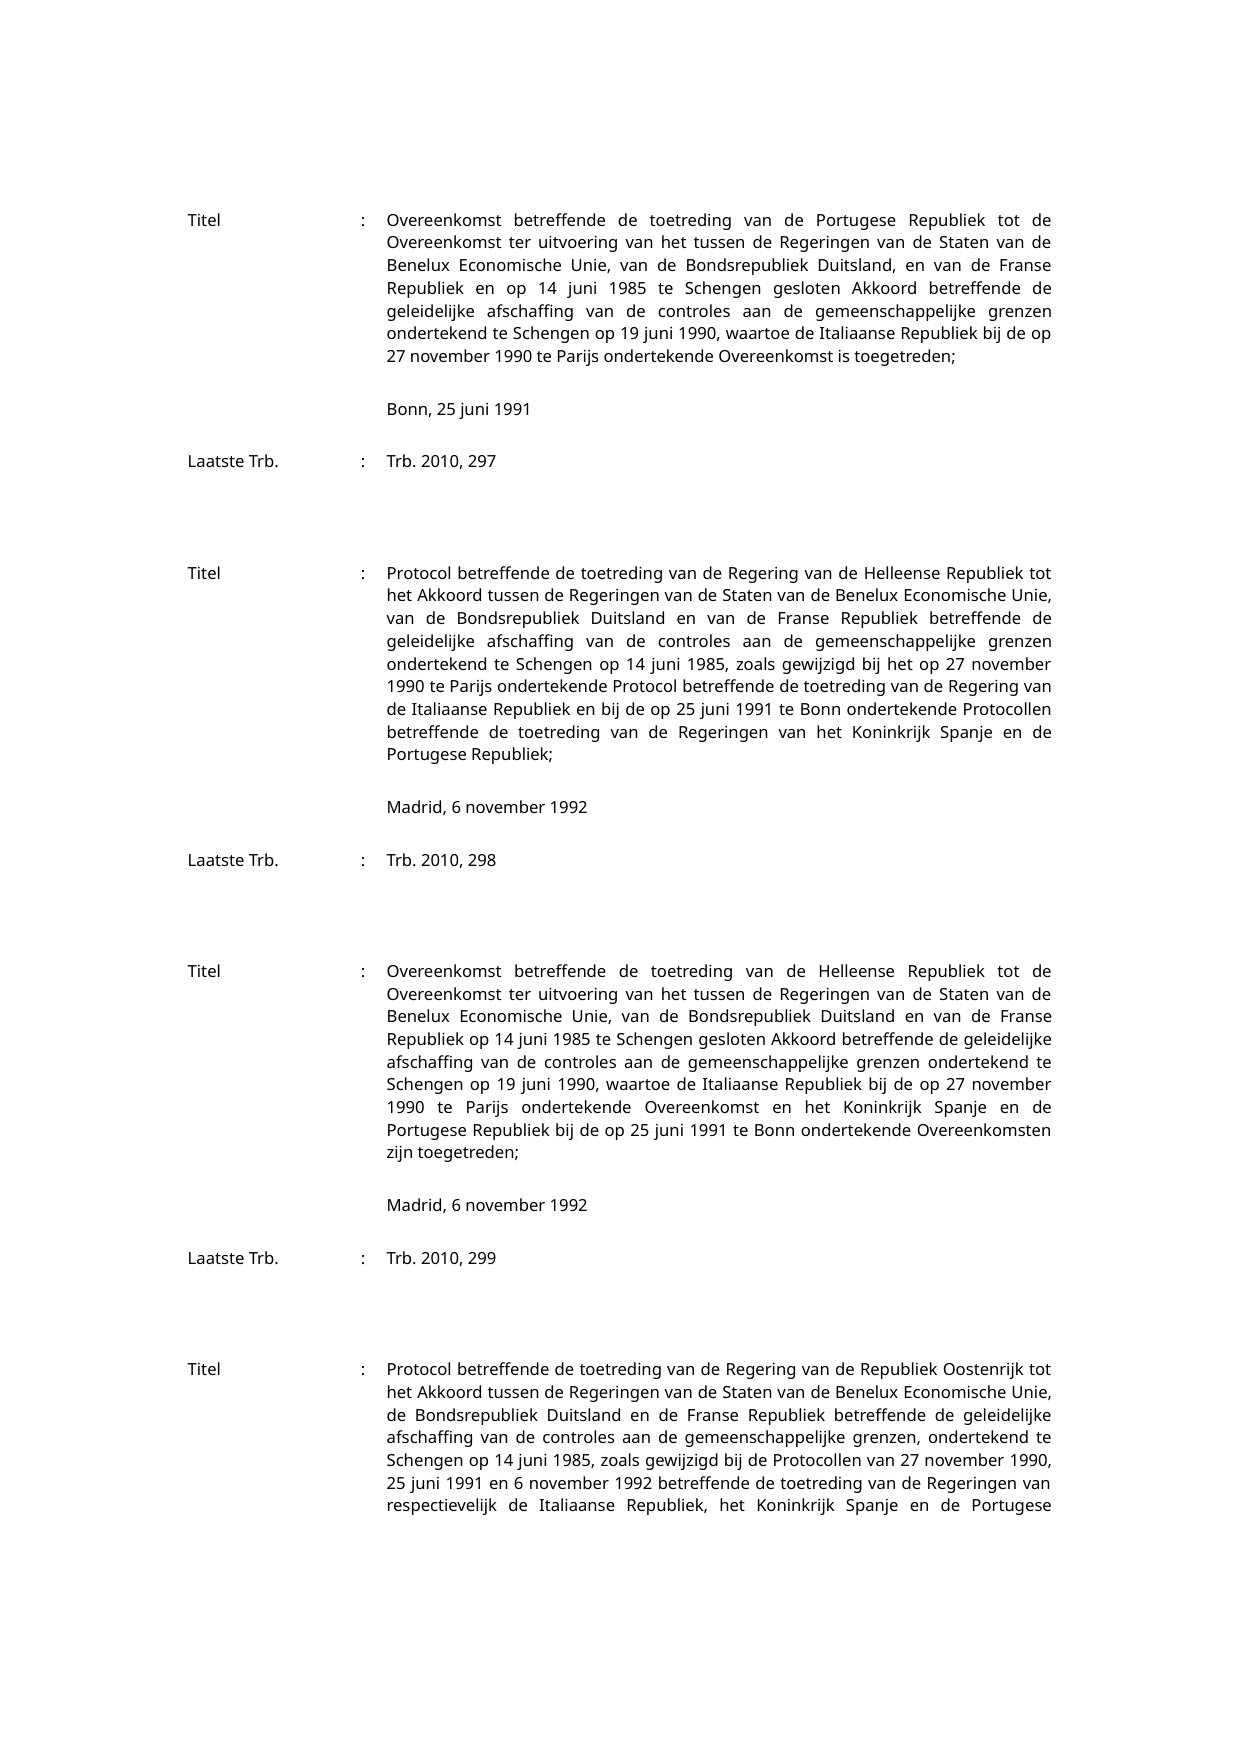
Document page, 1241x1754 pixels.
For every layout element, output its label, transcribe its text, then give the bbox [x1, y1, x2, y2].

table_cell [386, 150, 1053, 208]
table_cell Protocol betreffende de toetreding van de Regering van de Helleense Republiek tot het Akkoord tussen de Regeringen van de Staten van de Benelux Economische Unie, van de Bondsrepubliek Duitsland en van de Franse Republiek betreffende de geleidelijke afschaffing van de controles aan de gemeenschappelijke grenzen ondertekend te Schengen op 14 juni 1985, zoals gewijzigd bij het op 27 november 1990 te Parijs ondertekende Protocol betreffende de toetreding van de Regering van de Italiaanse Republiek en bij de op 25 juni 1991 te Bonn ondertekende Protocollen betreffende de toetreding van de Regeringen van het Koninkrijk Spanje en de Portugese Republiek; Madrid, 6 november 1992 [386, 561, 1053, 848]
table_cell Laatste Trb. [188, 1247, 361, 1299]
table_cell [361, 1299, 386, 1358]
table_cell Trb. 2010, 297 [386, 450, 1053, 503]
table_cell : [361, 1247, 386, 1299]
table_cell Laatste Trb. [188, 848, 361, 901]
table_cell [188, 150, 361, 208]
table_cell : [361, 1358, 386, 1517]
table_cell Titel [188, 960, 361, 1247]
table_cell [188, 901, 361, 959]
table_cell [361, 901, 386, 959]
table_cell [188, 503, 361, 561]
table_cell Trb. 2010, 298 [386, 848, 1053, 901]
table_cell Overeenkomst betreffende de toetreding van de Portugese Republiek tot de Overeenkomst ter uitvoering van het tussen de Regeringen van de Staten van de Benelux Economische Unie, van de Bondsrepubliek Duitsland, en van de Franse Republiek en op 14 juni 1985 te Schengen gesloten Akkoord betreffende de geleidelijke afschaffing van de controles aan de gemeenschappelijke grenzen ondertekend te Schengen op 19 juni 1990, waartoe de Italiaanse Republiek bij de op 27 november 1990 te Parijs ondertekende Overeenkomst is toegetreden; Bonn, 25 juni 1991 [386, 209, 1053, 450]
table_cell Laatste Trb. [188, 450, 361, 503]
table_cell Trb. 2010, 299 [386, 1247, 1053, 1299]
table_cell Titel [188, 1358, 361, 1517]
table_cell Titel [188, 209, 361, 450]
table_cell Titel [188, 561, 361, 848]
table_cell [386, 503, 1053, 561]
table_cell [188, 1299, 361, 1358]
table_cell : [361, 960, 386, 1247]
table_cell : [361, 450, 386, 503]
table_cell [386, 901, 1053, 959]
table_cell Protocol betreffende de toetreding van de Regering van de Republiek Oostenrijk tot het Akkoord tussen de Regeringen van de Staten van de Benelux Economische Unie, de Bondsrepubliek Duitsland en de Franse Republiek betreffende de geleidelijke afschaffing van de controles aan de gemeenschappelijke grenzen, ondertekend te Schengen op 14 juni 1985, zoals gewijzigd bij de Protocollen van 27 november 1990, 25 juni 1991 en 6 november 1992 betreffende de toetreding van de Regeringen van respectievelijk de Italiaanse Republiek, het Koninkrijk Spanje en de Portugese [386, 1358, 1053, 1517]
table_cell : [361, 561, 386, 848]
table_cell [361, 503, 386, 561]
table_cell [361, 150, 386, 208]
table_cell Overeenkomst betreffende de toetreding van de Helleense Republiek tot de Overeenkomst ter uitvoering van het tussen de Regeringen van de Staten van de Benelux Economische Unie, van de Bondsrepubliek Duitsland en van de Franse Republiek op 14 juni 1985 te Schengen gesloten Akkoord betreffende de geleidelijke afschaffing van de controles aan de gemeenschappelijke grenzen ondertekend te Schengen op 19 juni 1990, waartoe de Italiaanse Republiek bij de op 27 november 1990 te Parijs ondertekende Overeenkomst en het Koninkrijk Spanje en de Portugese Republiek bij de op 25 juni 1991 te Bonn ondertekende Overeenkomsten zijn toegetreden; Madrid, 6 november 1992 [386, 960, 1053, 1247]
table_cell : [361, 209, 386, 450]
table_cell : [361, 848, 386, 901]
table_cell [386, 1299, 1053, 1358]
